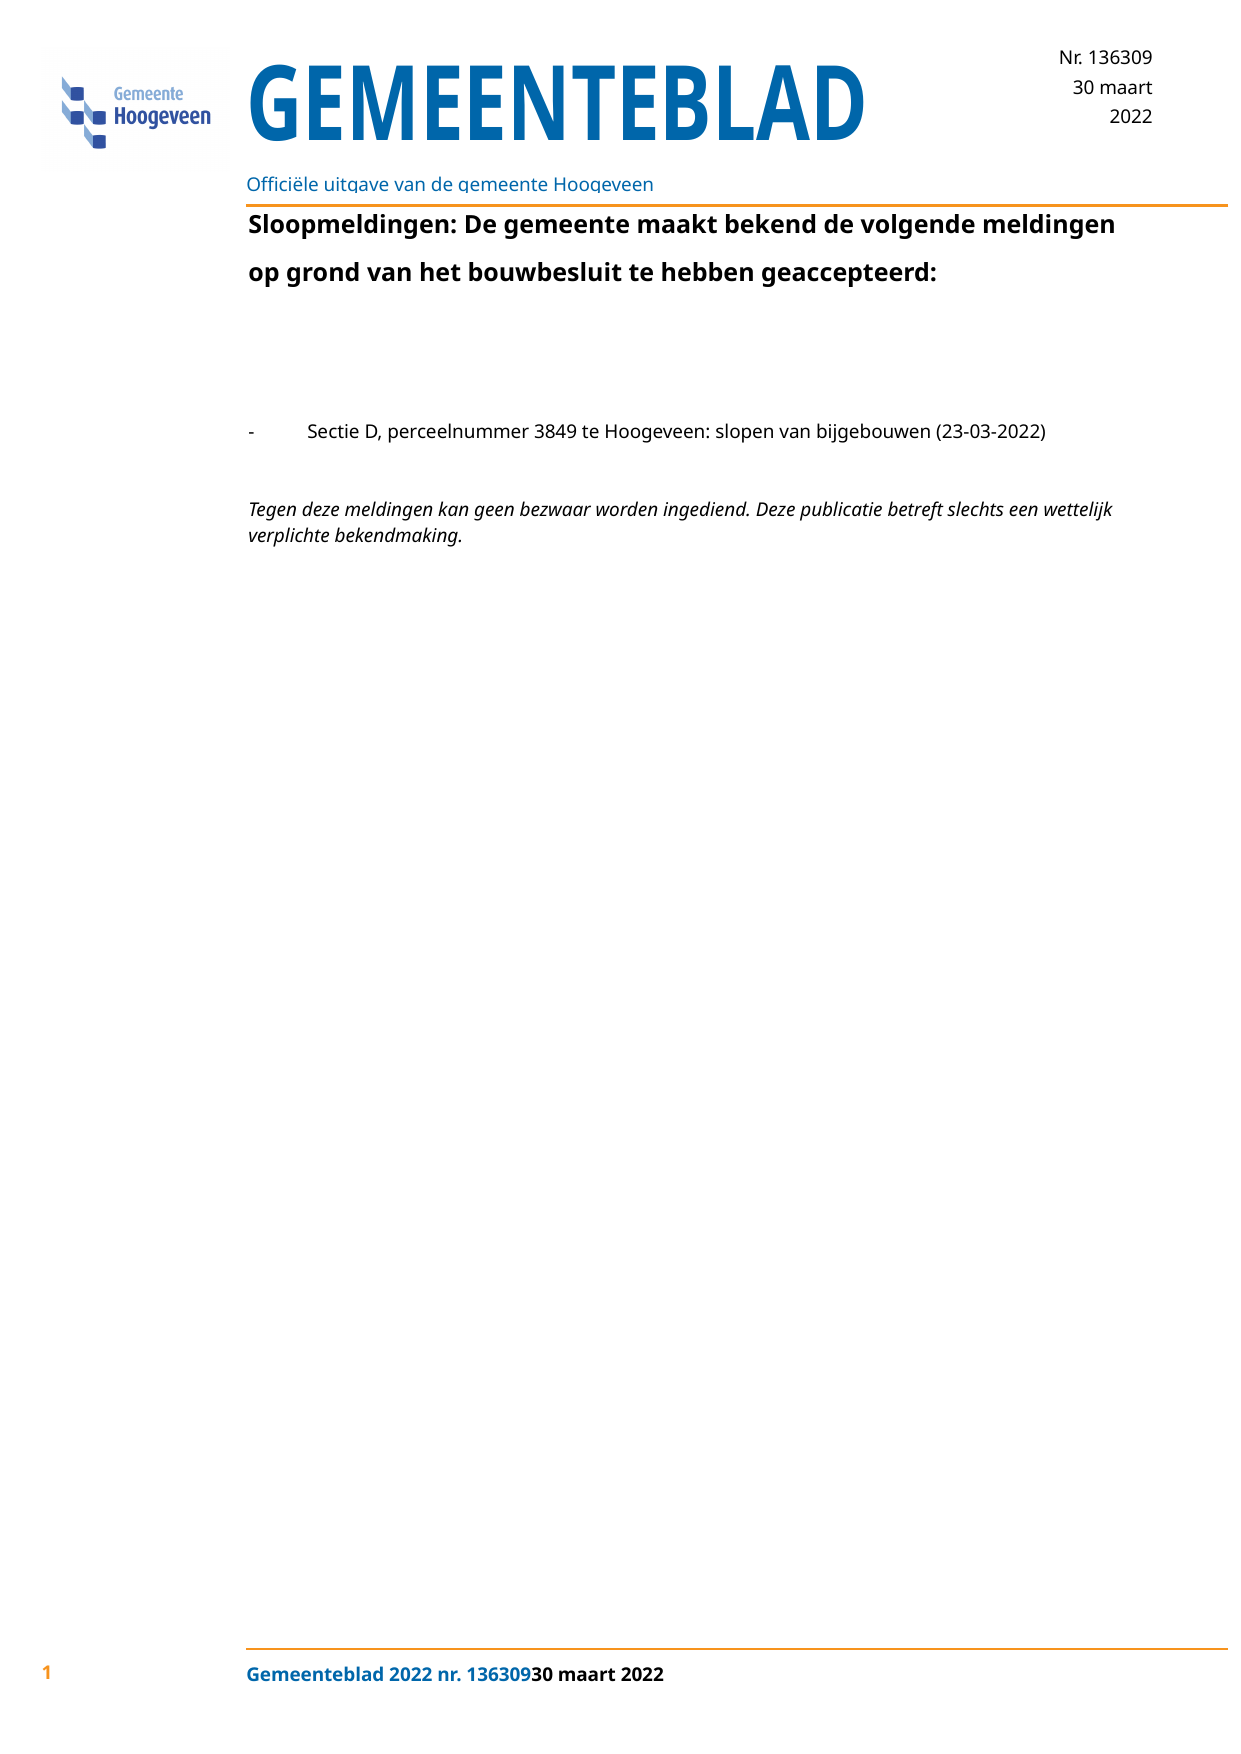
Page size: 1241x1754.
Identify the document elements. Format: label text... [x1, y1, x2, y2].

text Tegen deze meldingen kan geen bezwaar worden ingediend. Deze publicatie betreft slechts een wettelijk verplichte bekendmaking. [248, 496, 1152, 548]
list Sectie D, perceelnummer 3849 te Hoogeveen: slopen van bijgebouwen (23-03-2022) [248, 419, 1152, 444]
picture [41, 47, 231, 172]
text Sloopmeldingen: De gemeente maakt bekend de volgende meldingen op grond van het bouwbesluit te hebben geaccepteerd: [248, 207, 1152, 288]
